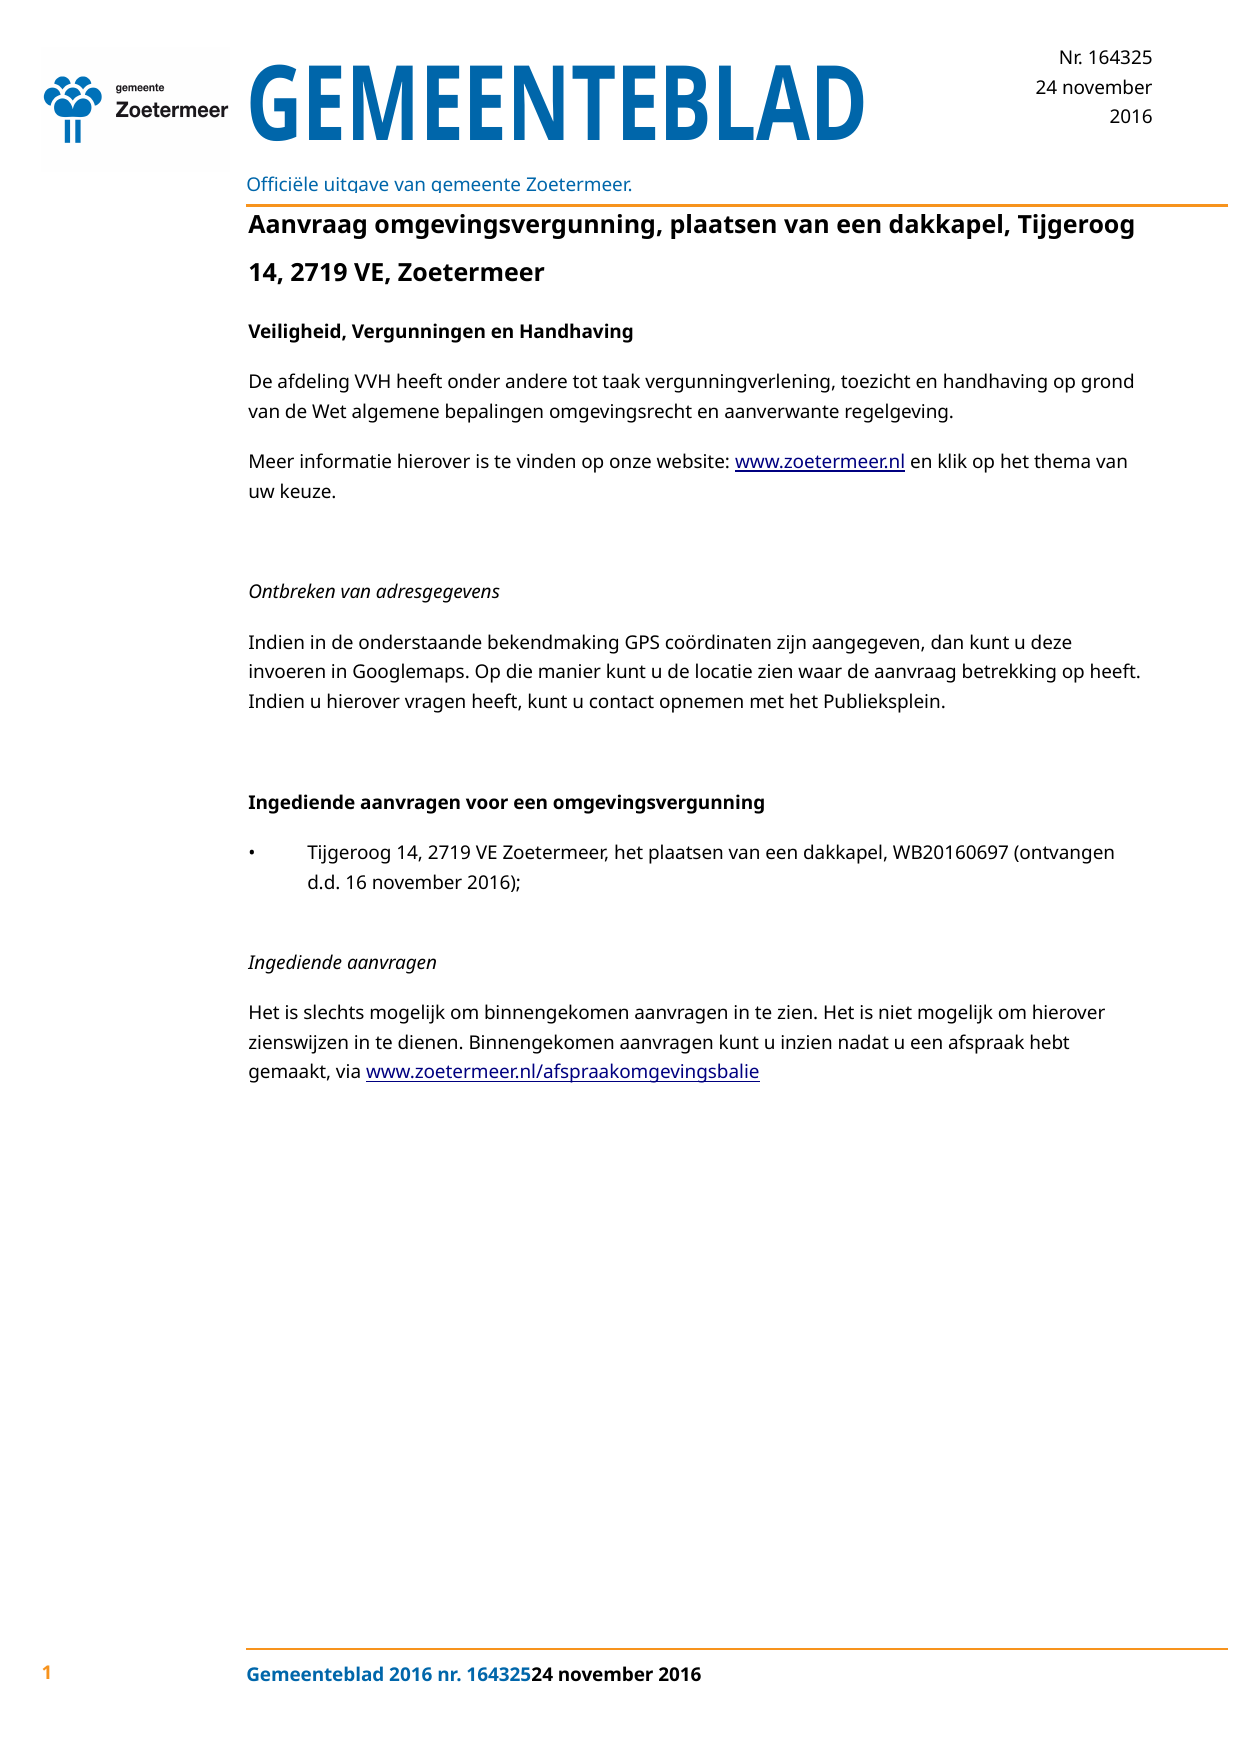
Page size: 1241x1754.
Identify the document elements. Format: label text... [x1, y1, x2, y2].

text Veiligheid, Vergunningen en Handhaving [248, 318, 1152, 344]
text Ingediende aanvragen voor een omgevingsvergunning [248, 789, 1152, 815]
picture [41, 47, 231, 172]
list Tijgeroog 14, 2719 VE Zoetermeer, het plaatsen van een dakkapel, WB20160697 (ontvangen d.d. 16 november 2016); [248, 839, 1152, 895]
text Indien in de onderstaande bekendmaking GPS coördinaten zijn aangegeven, dan kunt u deze invoeren in Googlemaps. Op die manier kunt u de locatie zien waar de aanvraag betrekking op heeft. Indien u hierover vragen heeft, kunt u contact opnemen met het Publieksplein. [248, 629, 1152, 714]
text De afdeling VVH heeft onder andere tot taak vergunningverlening, toezicht en handhaving op grond van de Wet algemene bepalingen omgevingsrecht en aanverwante regelgeving. [248, 368, 1152, 424]
text Ingediende aanvragen [248, 949, 1152, 975]
text Ontbreken van adresgegevens [248, 579, 1152, 604]
text Meer informatie hierover is te vinden op onze website: www.zoetermeer.nl en klik op het thema van uw keuze. [248, 448, 1152, 504]
text Het is slechts mogelijk om binnengekomen aanvragen in te zien. Het is niet mogelijk om hierover zienswijzen in te dienen. Binnengekomen aanvragen kunt u inzien nadat u een afspraak hebt gemaakt, via www.zoetermeer.nl/afspraakomgevingsbalie [248, 999, 1152, 1084]
text Aanvraag omgevingsvergunning, plaatsen van een dakkapel, Tijgeroog 14, 2719 VE, Zoetermeer [248, 207, 1152, 288]
